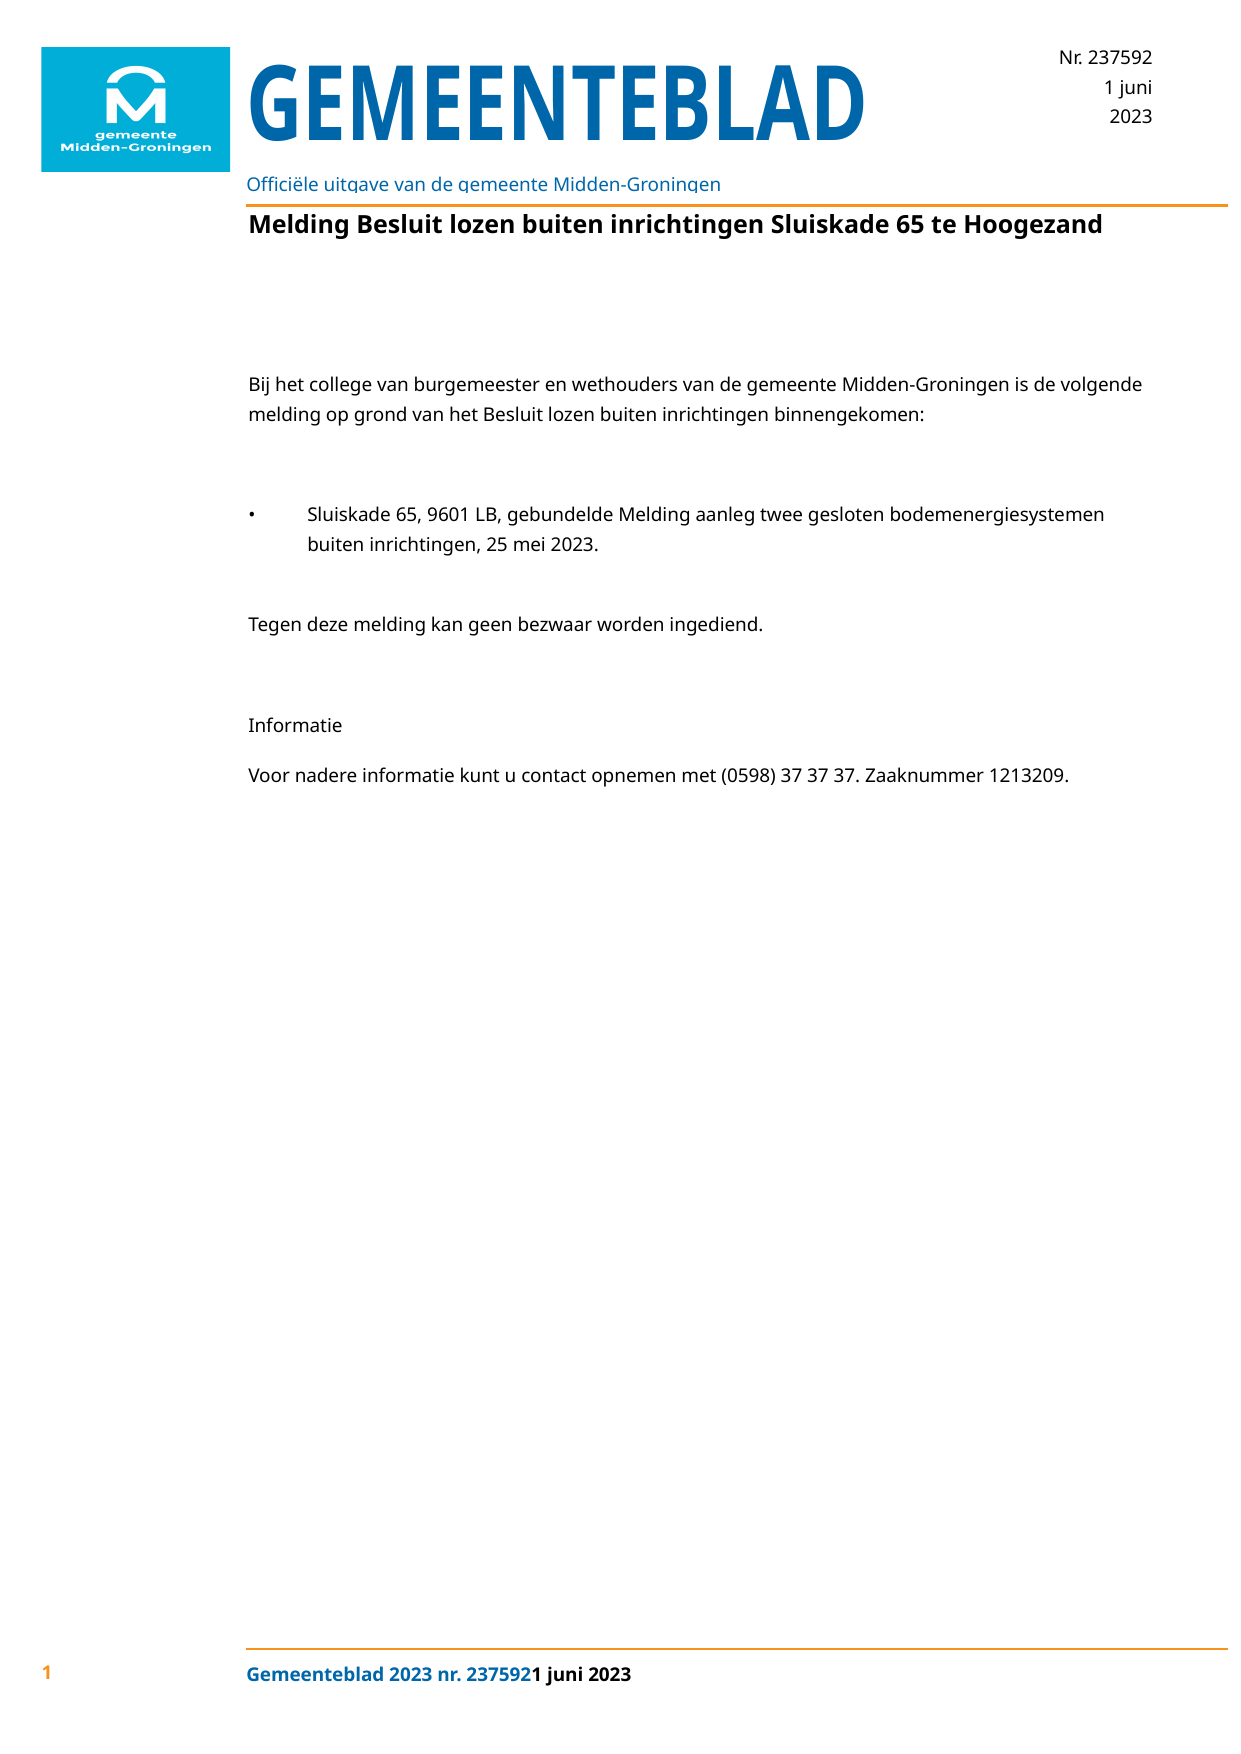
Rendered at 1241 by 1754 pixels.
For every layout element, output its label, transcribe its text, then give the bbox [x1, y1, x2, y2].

picture [184, 146, 190, 153]
text Tegen deze melding kan geen bezwaar worden ingediend. [248, 611, 1152, 637]
picture [108, 66, 164, 82]
text Bij het college van burgemeester en wethouders van de gemeente Midden-Groningen is de volgende melding op grond van het Besluit lozen buiten inrichtingen binnengekomen: [248, 371, 1152, 426]
list Sluiskade 65, 9601 LB, gebundelde Melding aanleg twee gesloten bodemenergiesystemen buiten inrichtingen, 25 mei 2023. [248, 502, 1152, 557]
text Informatie [248, 712, 1152, 738]
text Melding Besluit lozen buiten inrichtingen Sluiskade 65 te Hoogezand [248, 207, 1152, 241]
picture [107, 89, 165, 122]
text Voor nadere informatie kunt u contact opnemen met (0598) 37 37 37. Zaaknummer 1213209. [248, 762, 1152, 788]
